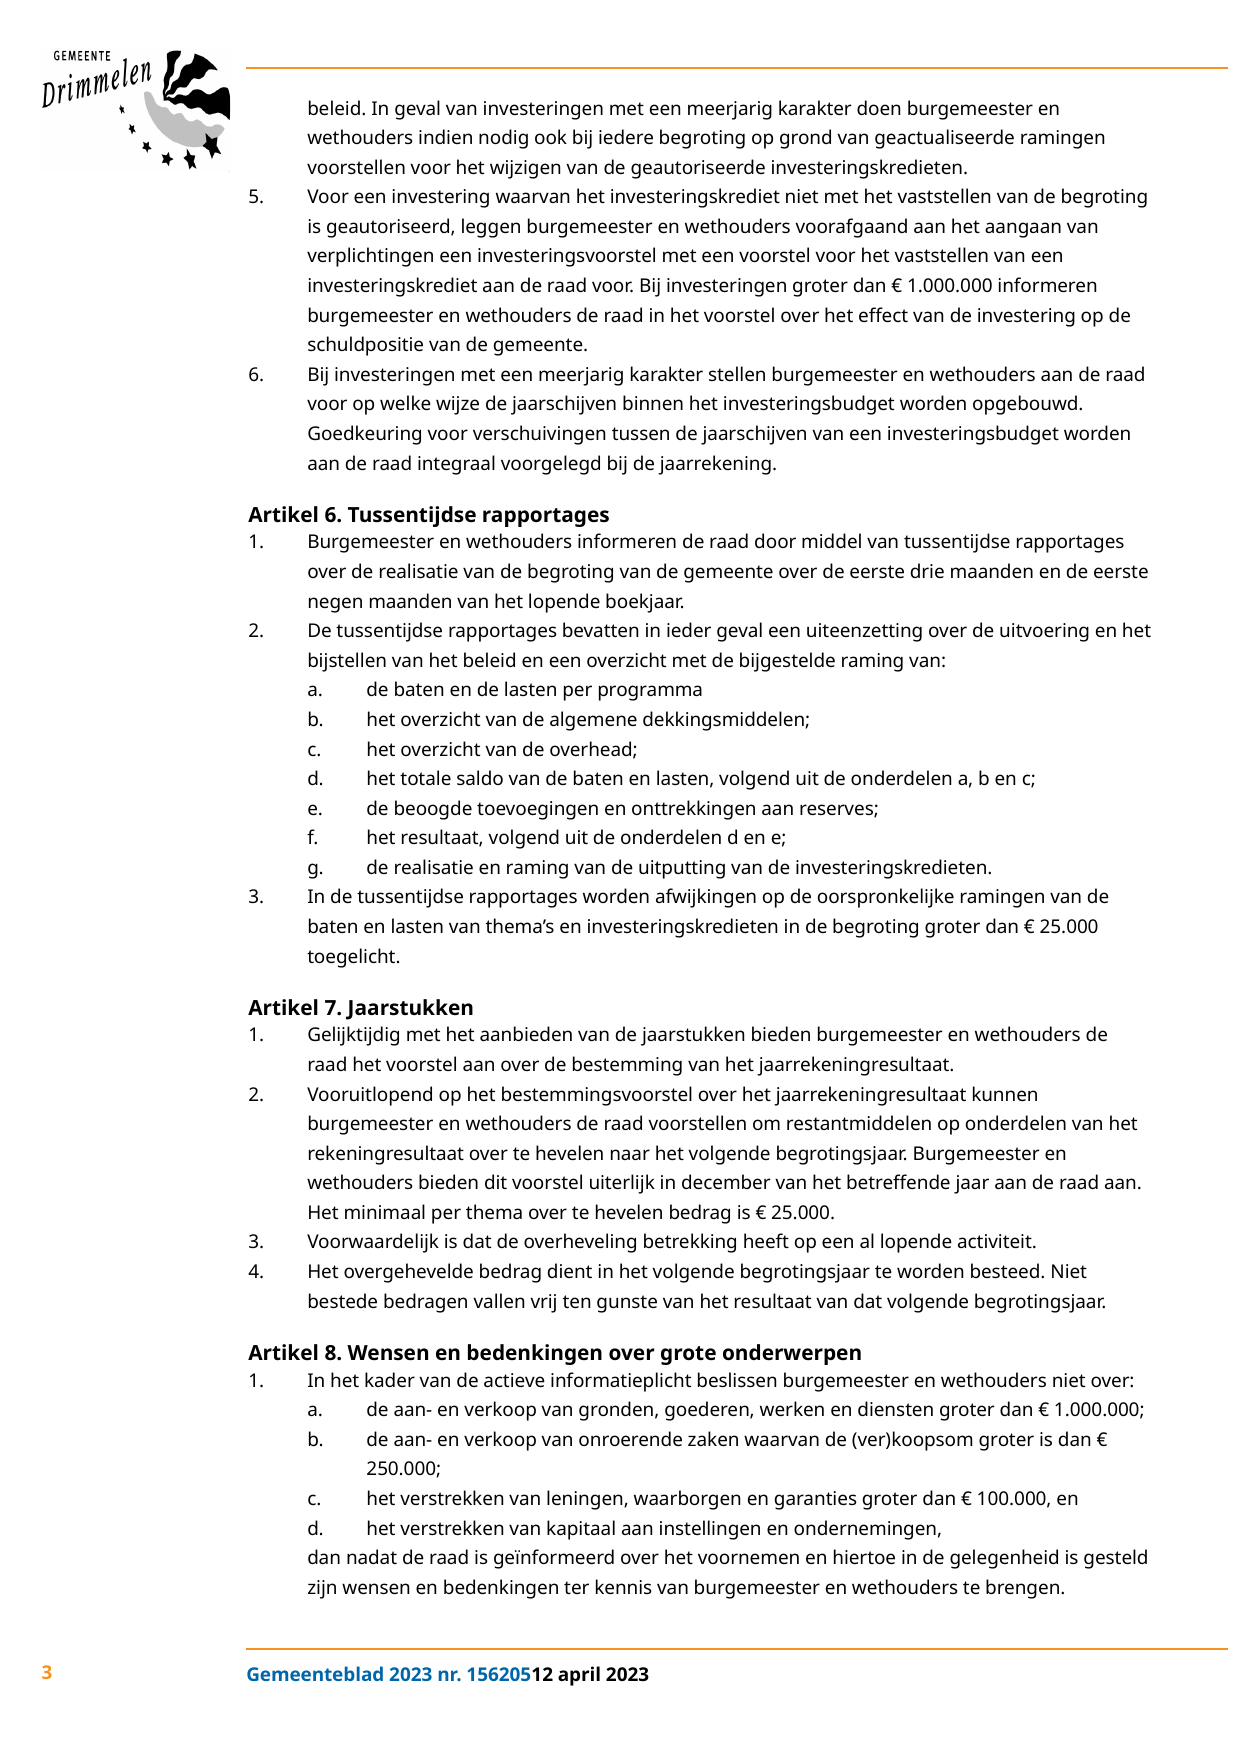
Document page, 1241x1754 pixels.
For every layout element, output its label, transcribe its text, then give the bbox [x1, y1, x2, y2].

list de realisatie en raming van de uitputting van de investeringskredieten. [307, 854, 1152, 880]
list Bij investeringen met een meerjarig karakter stellen burgemeester en wethouders aan de raad voor op welke wijze de jaarschijven binnen het investeringsbudget worden opgebouwd. Goedkeuring voor verschuivingen tussen de jaarschijven van een investeringsbudget worden aan de raad integraal voorgelegd bij de jaarrekening. [248, 361, 1152, 476]
list het resultaat, volgend uit de onderdelen d en e; [307, 824, 1152, 850]
list Het overgehevelde bedrag dient in het volgende begrotingsjaar te worden besteed. Niet bestede bedragen vallen vrij ten gunste van het resultaat van dat volgende begrotingsjaar. [248, 1258, 1152, 1314]
list het overzicht van de algemene dekkingsmiddelen; [307, 706, 1152, 732]
list de aan- en verkoop van gronden, goederen, werken en diensten groter dan € 1.000.000; [307, 1396, 1152, 1422]
picture [41, 47, 231, 172]
list het overzicht van de overhead; [307, 736, 1152, 761]
list het totale saldo van de baten en lasten, volgend uit de onderdelen a, b en c; [307, 765, 1152, 791]
list de baten en de lasten per programma [307, 677, 1152, 702]
list Voor een investering waarvan het investeringskrediet niet met het vaststellen van de begroting is geautoriseerd, leggen burgemeester en wethouders voorafgaand aan het aangaan van verplichtingen een investeringsvoorstel met een voorstel voor het vaststellen van een investeringskrediet aan de raad voor. Bij investeringen groter dan € 1.000.000 informeren burgemeester en wethouders de raad in het voorstel over het effect van de investering op de schuldpositie van de gemeente. [248, 183, 1152, 357]
list het verstrekken van leningen, waarborgen en garanties groter dan € 100.000, en [307, 1485, 1152, 1511]
list In het kader van de actieve informatieplicht beslissen burgemeester en wethouders niet over: [248, 1367, 1152, 1392]
list het verstrekken van kapitaal aan instellingen en ondernemingen, [307, 1515, 1152, 1540]
text Artikel 8. Wensen en bedenkingen over grote onderwerpen [248, 1338, 1152, 1367]
text Artikel 7. Jaarstukken [248, 993, 1152, 1022]
list Voorwaardelijk is dat de overheveling betrekking heeft op een al lopende activiteit. [248, 1229, 1152, 1254]
list Vooruitlopend op het bestemmingsvoorstel over het jaarrekeningresultaat kunnen burgemeester en wethouders de raad voorstellen om restantmiddelen op onderdelen van het rekeningresultaat over te hevelen naar het volgende begrotingsjaar. Burgemeester en wethouders bieden dit voorstel uiterlijk in december van het betreffende jaar aan de raad aan. Het minimaal per thema over te hevelen bedrag is € 25.000. [248, 1081, 1152, 1225]
list beleid. In geval van investeringen met een meerjarig karakter doen burgemeester en wethouders indien nodig ook bij iedere begroting op grond van geactualiseerde ramingen voorstellen voor het wijzigen van de geautoriseerde investeringskredieten. [248, 95, 1152, 180]
text Artikel 6. Tussentijdse rapportages [248, 500, 1152, 529]
list Gelijktijdig met het aanbieden van de jaarstukken bieden burgemeester en wethouders de raad het voorstel aan over de bestemming van het jaarrekeningresultaat. [248, 1022, 1152, 1077]
list De tussentijdse rapportages bevatten in ieder geval een uiteenzetting over de uitvoering en het bijstellen van het beleid en een overzicht met de bijgestelde raming van: [248, 617, 1152, 673]
list dan nadat de raad is geïnformeerd over het voornemen en hiertoe in de gelegenheid is gesteld zijn wensen en bedenkingen ter kennis van burgemeester en wethouders te brengen. [248, 1544, 1152, 1599]
list In de tussentijdse rapportages worden afwijkingen op de oorspronkelijke ramingen van de baten en lasten van thema’s en investeringskredieten in de begroting groter dan € 25.000 toegelicht. [248, 884, 1152, 968]
list de aan- en verkoop van onroerende zaken waarvan de (ver)koopsom groter is dan € 250.000; [307, 1426, 1152, 1481]
list Burgemeester en wethouders informeren de raad door middel van tussentijdse rapportages over de realisatie van de begroting van de gemeente over de eerste drie maanden en de eerste negen maanden van het lopende boekjaar. [248, 529, 1152, 613]
list de beoogde toevoegingen en onttrekkingen aan reserves; [307, 795, 1152, 821]
